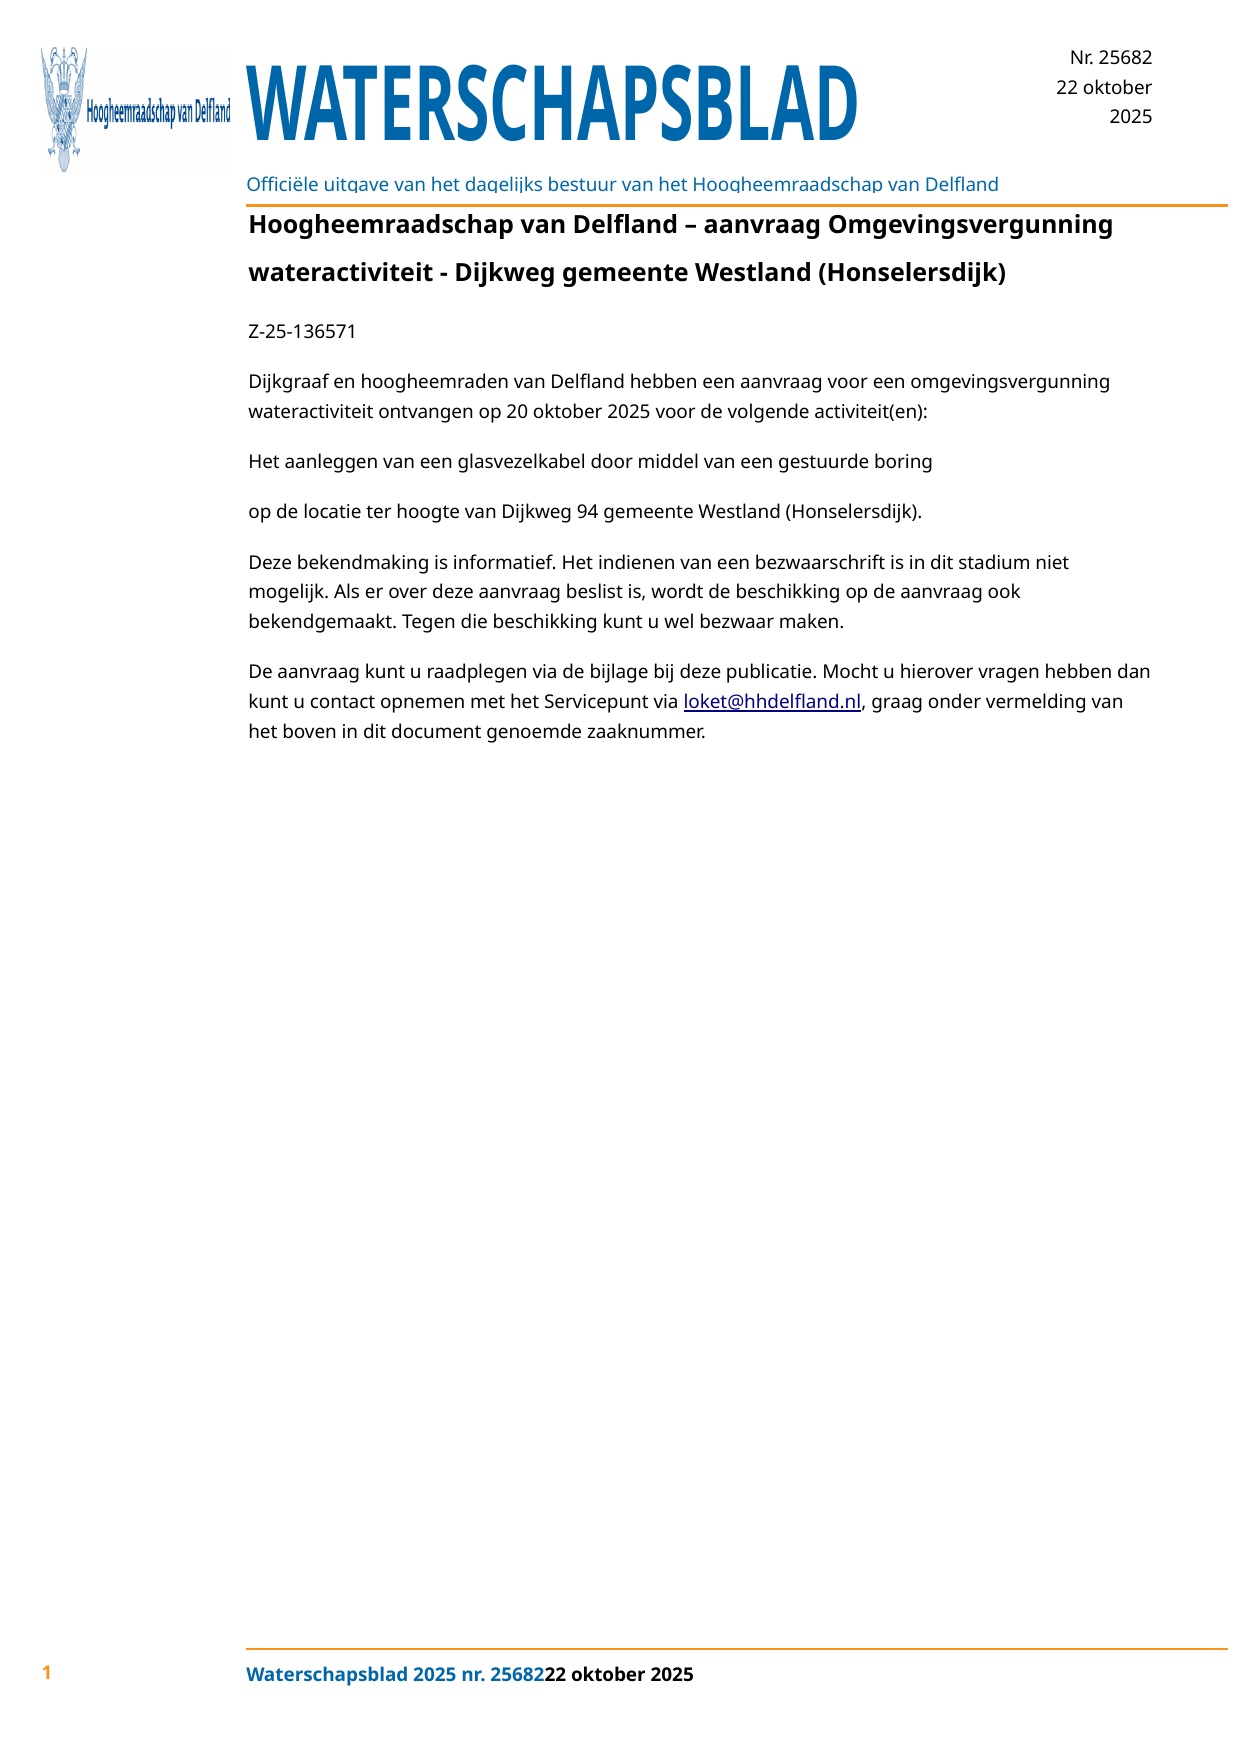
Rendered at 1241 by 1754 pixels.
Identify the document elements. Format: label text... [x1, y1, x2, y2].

text Hoogheemraadschap van Delfland – aanvraag Omgevingsvergunning wateractiviteit - Dijkweg gemeente Westland (Honselersdijk) [248, 207, 1152, 288]
text Z-25-136571 [248, 318, 1152, 344]
text op de locatie ter hoogte van Dijkweg 94 gemeente Westland (Honselersdijk). [248, 499, 1152, 524]
text Deze bekendmaking is informatief. Het indienen van een bezwaarschrift is in dit stadium niet mogelijk. Als er over deze aanvraag beslist is, wordt de beschikking op de aanvraag ook bekendgemaakt. Tegen die beschikking kunt u wel bezwaar maken. [248, 549, 1152, 634]
picture [41, 47, 231, 172]
text Dijkgraaf en hoogheemraden van Delfland hebben een aanvraag voor een omgevingsvergunning wateractiviteit ontvangen op 20 oktober 2025 voor de volgende activiteit(en): [248, 368, 1152, 424]
text Het aanleggen van een glasvezelkabel door middel van een gestuurde boring [248, 448, 1152, 474]
text De aanvraag kunt u raadplegen via de bijlage bij deze publicatie. Mocht u hierover vragen hebben dan kunt u contact opnemen met het Servicepunt via loket@hhdelfland.nl, graag onder vermelding van het boven in dit document genoemde zaaknummer. [248, 659, 1152, 744]
